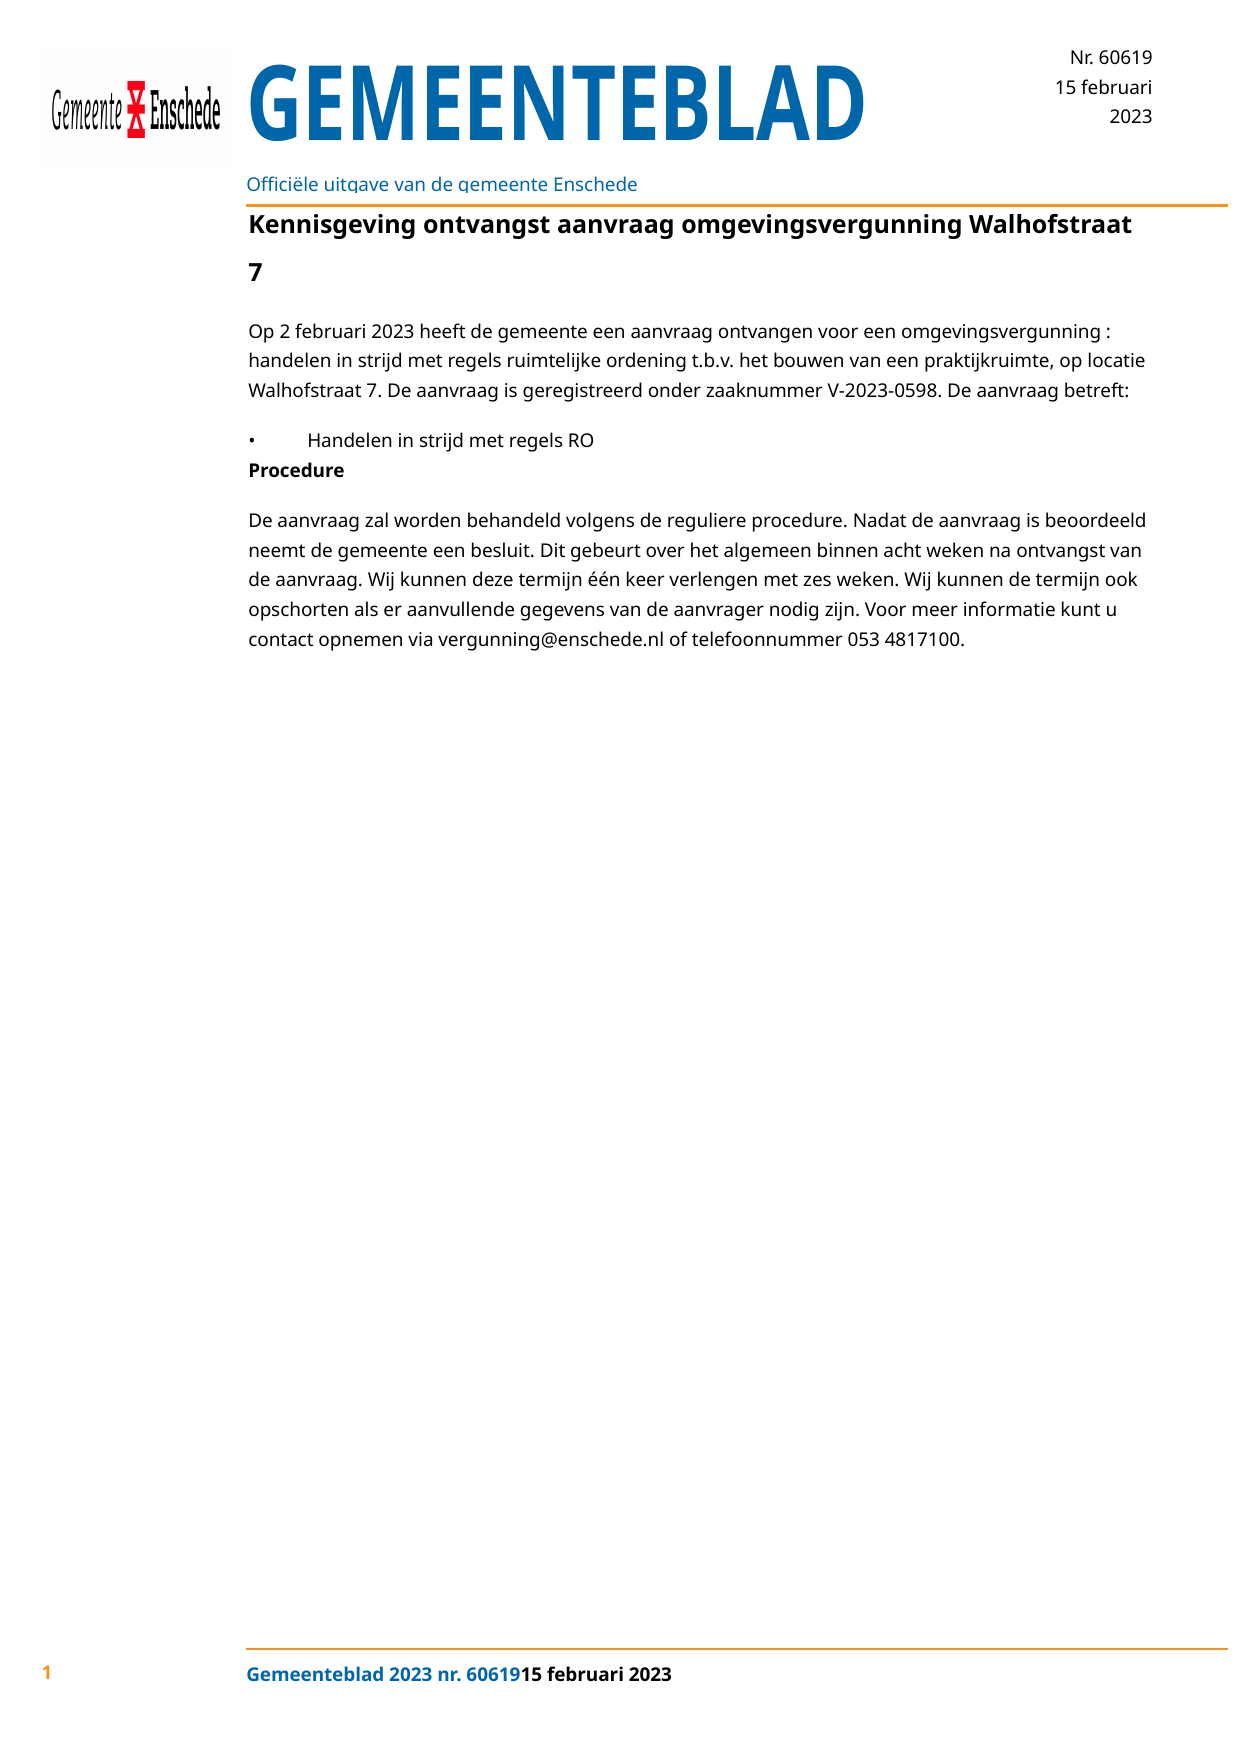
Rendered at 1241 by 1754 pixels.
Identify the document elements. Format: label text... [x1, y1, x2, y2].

text De aanvraag zal worden behandeld volgens de reguliere procedure. Nadat de aanvraag is beoordeeld neemt de gemeente een besluit. Dit gebeurt over het algemeen binnen acht weken na ontvangst van de aanvraag. Wij kunnen deze termijn één keer verlengen met zes weken. Wij kunnen de termijn ook opschorten als er aanvullende gegevens van de aanvrager nodig zijn. Voor meer informatie kunt u contact opnemen via vergunning@enschede.nl of telefoonnummer 053 4817100. [248, 507, 1152, 652]
text Kennisgeving ontvangst aanvraag omgevingsvergunning Walhofstraat 7 [248, 207, 1152, 288]
list Handelen in strijd met regels RO [248, 427, 1152, 453]
text Op 2 februari 2023 heeft de gemeente een aanvraag ontvangen voor een omgevingsvergunning : handelen in strijd met regels ruimtelijke ordening t.b.v. het bouwen van een praktijkruimte, op locatie Walhofstraat 7. De aanvraag is geregistreerd onder zaaknummer V-2023-0598. De aanvraag betreft: [248, 318, 1152, 403]
picture [41, 47, 231, 172]
text Procedure [248, 457, 1152, 483]
